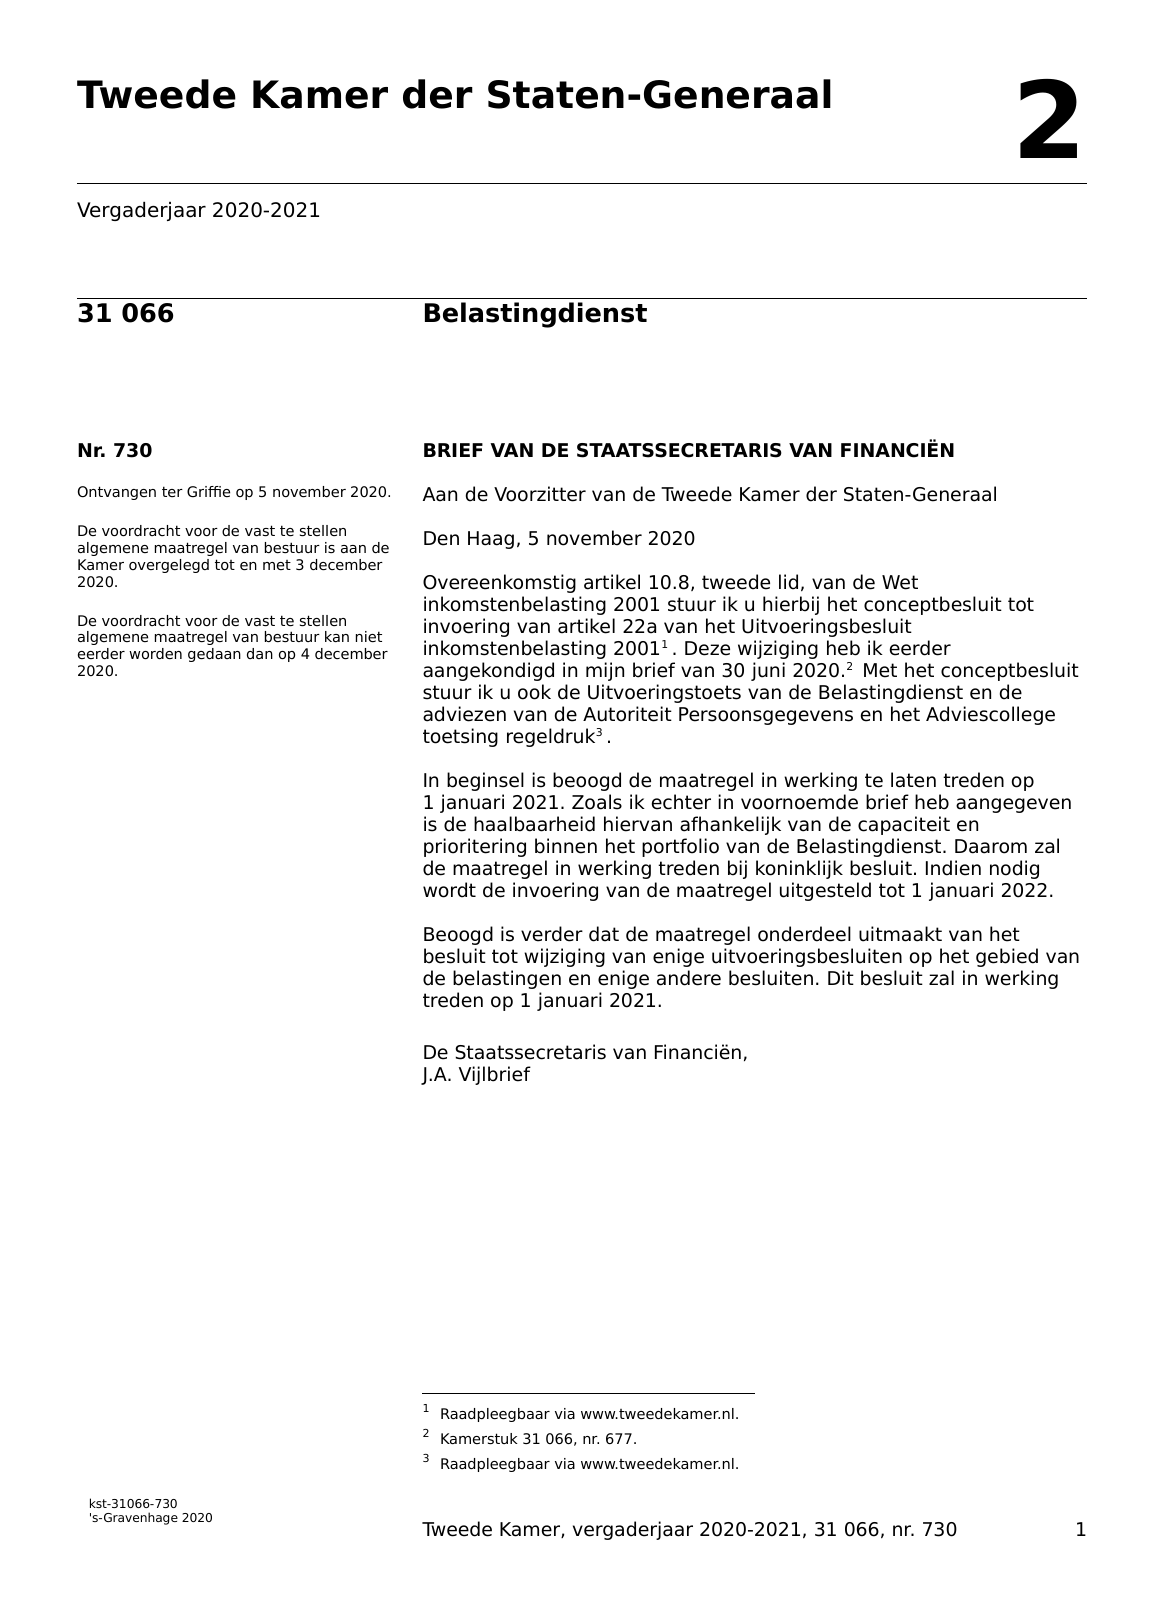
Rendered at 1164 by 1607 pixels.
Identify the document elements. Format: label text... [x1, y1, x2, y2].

text 's-Gravenhage 2020 [88, 1511, 323, 1525]
text De Staatssecretaris van Financiën, J.A. Vijlbrief [422, 1042, 1087, 1086]
table_cell Vergaderjaar 2020-2021 [77, 184, 1087, 298]
text Beoogd is verder dat de maatregel onderdeel uitmaakt van het besluit tot wijziging van enige uitvoeringsbesluiten op het gebied van de belastingen en enige andere besluiten. Dit besluit zal in werking treden op 1 januari 2021. [422, 924, 1087, 1012]
text De voordracht voor de vast te stellen algemene maatregel van bestuur kan niet eerder worden gedaan dan op 4 december 2020. [77, 613, 399, 680]
text Ontvangen ter Griffie op 5 november 2020. [77, 484, 399, 501]
text kst-31066-730 [88, 1497, 323, 1511]
text Overeenkomstig artikel 10.8, tweede lid, van de Wet inkomstenbelasting 2001 stuur ik u hierbij het conceptbesluit tot invoering van artikel 22a van het Uitvoeringsbesluit inkomstenbelasting 2001. Deze wijziging heb ik eerder aangekondigd in mijn brief van 30 juni 2020. Met het conceptbesluit stuur ik u ook de Uitvoeringstoets van de Belastingdienst en de adviezen van de Autoriteit Persoonsgegevens en het Adviescollege toetsing regeldruk. [422, 572, 1087, 748]
text Den Haag, 5 november 2020 [422, 528, 1087, 550]
subtitle Nr. 730 BRIEF VAN DE STAATSSECRETARIS VAN FINANCIËN [77, 440, 1087, 462]
text Kamerstuk 31 066, nr. 677. [422, 1427, 1087, 1449]
text Raadpleegbaar via www.tweedekamer.nl. [422, 1402, 1087, 1424]
table_header 2 [886, 59, 1087, 183]
text [77, 501, 399, 523]
subtitle 31 066 Belastingdienst [77, 299, 1087, 329]
text Raadpleegbaar via www.tweedekamer.nl. [422, 1452, 1087, 1474]
text [77, 590, 399, 613]
text Aan de Voorzitter van de Tweede Kamer der Staten-Generaal [422, 484, 1087, 506]
text De voordracht voor de vast te stellen algemene maatregel van bestuur is aan de Kamer overgelegd tot en met 3 december 2020. [77, 523, 399, 590]
table_header Tweede Kamer der Staten-Generaal [77, 59, 886, 183]
text In beginsel is beoogd de maatregel in werking te laten treden op 1 januari 2021. Zoals ik echter in voornoemde brief heb aangegeven is de haalbaarheid hiervan afhankelijk van de capaciteit en prioritering binnen het portfolio van de Belastingdienst. Daarom zal de maatregel in werking treden bij koninklijk besluit. Indien nodig wordt de invoering van de maatregel uitgesteld tot 1 januari 2022. [422, 770, 1087, 902]
